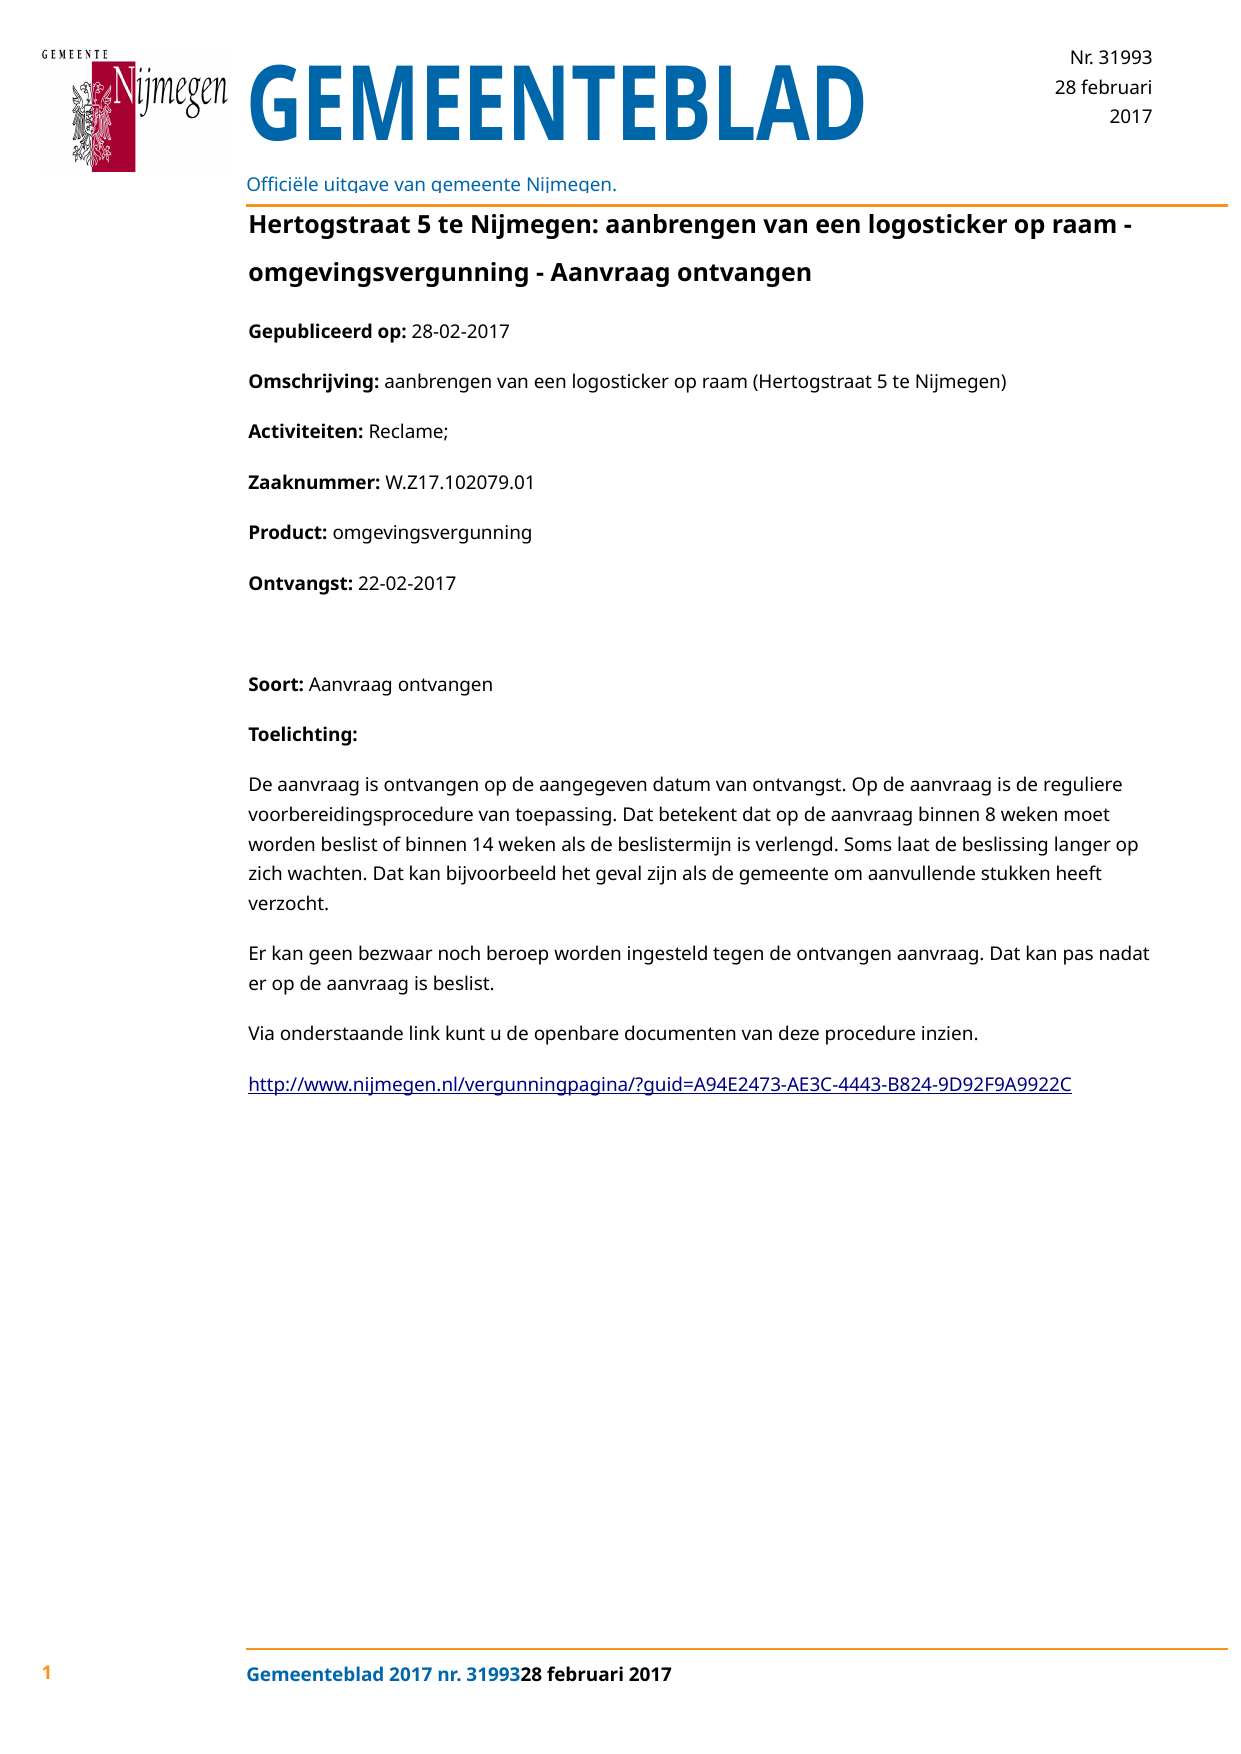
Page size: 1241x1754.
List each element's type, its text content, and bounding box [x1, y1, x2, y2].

text De aanvraag is ontvangen op de aangegeven datum van ontvangst. Op de aanvraag is de reguliere voorbereidingsprocedure van toepassing. Dat betekent dat op de aanvraag binnen 8 weken moet worden beslist of binnen 14 weken als de beslistermijn is verlengd. Soms laat de beslissing langer op zich wachten. Dat kan bijvoorbeeld het geval zijn als de gemeente om aanvullende stukken heeft verzocht. [248, 772, 1152, 916]
text Via onderstaande link kunt u de openbare documenten van deze procedure inzien. [248, 1020, 1152, 1046]
text Ontvangst: 22-02-2017 [248, 570, 1152, 596]
text http://www.nijmegen.nl/vergunningpagina/?guid=A94E2473-AE3C-4443-B824-9D92F9A9922C [248, 1071, 1152, 1097]
text Zaaknummer: W.Z17.102079.01 [248, 469, 1152, 495]
text Soort: Aanvraag ontvangen [248, 671, 1152, 697]
text Activiteiten: Reclame; [248, 419, 1152, 444]
text Er kan geen bezwaar noch beroep worden ingesteld tegen de ontvangen aanvraag. Dat kan pas nadat er op de aanvraag is beslist. [248, 940, 1152, 996]
picture [41, 47, 231, 172]
text Omschrijving: aanbrengen van een logosticker op raam (Hertogstraat 5 te Nijmegen) [248, 368, 1152, 394]
text Hertogstraat 5 te Nijmegen: aanbrengen van een logosticker op raam - omgevingsvergunning - Aanvraag ontvangen [248, 207, 1152, 288]
text Toelichting: [248, 721, 1152, 747]
text Product: omgevingsvergunning [248, 519, 1152, 545]
text Gepubliceerd op: 28-02-2017 [248, 318, 1152, 344]
